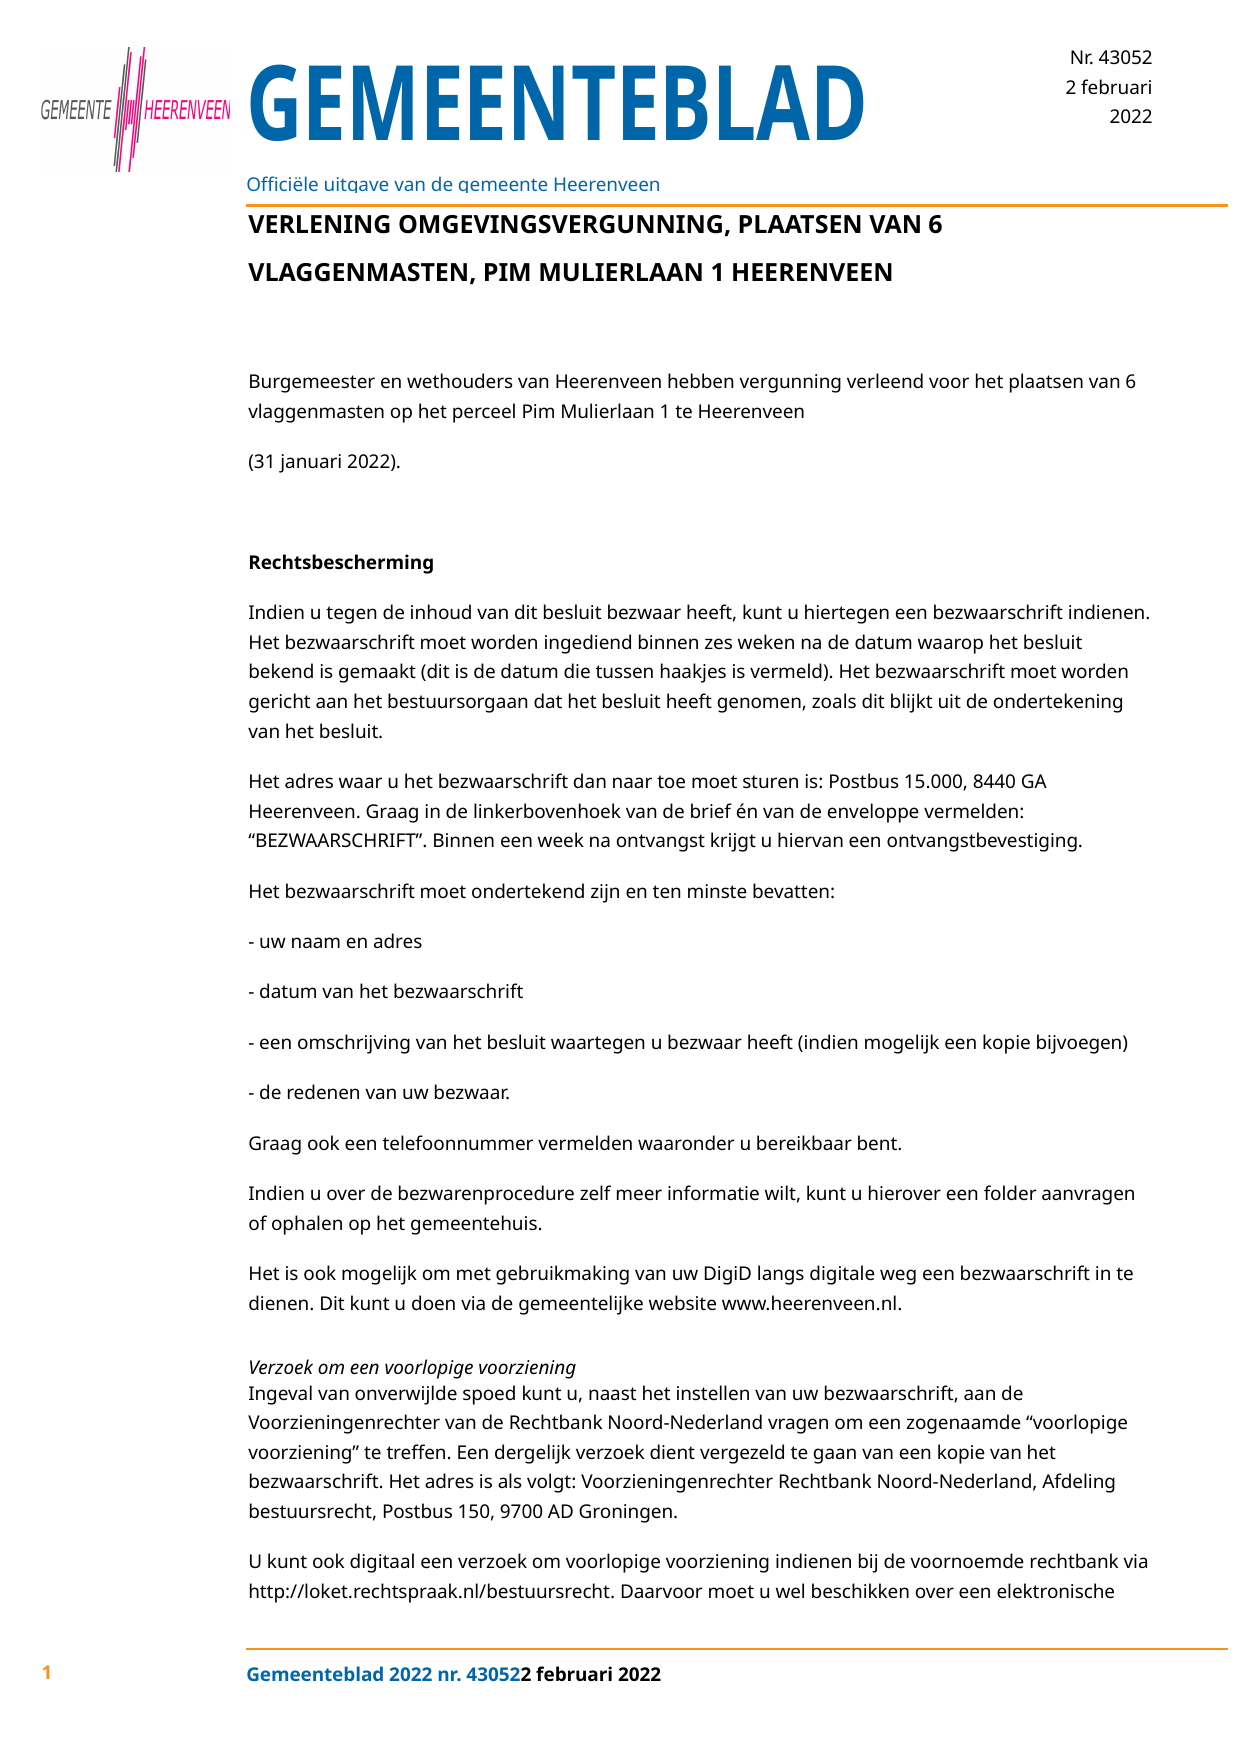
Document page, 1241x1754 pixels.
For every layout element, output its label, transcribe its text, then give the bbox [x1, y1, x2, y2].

text Burgemeester en wethouders van Heerenveen hebben vergunning verleend voor het plaatsen van 6 vlaggenmasten op het perceel Pim Mulierlaan 1 te Heerenveen [248, 368, 1152, 424]
text - uw naam en adres [248, 928, 1152, 954]
text Het is ook mogelijk om met gebruikmaking van uw DigiD langs digitale weg een bezwaarschrift in te dienen. Dit kunt u doen via de gemeentelijke website www.heerenveen.nl. [248, 1260, 1152, 1316]
text Ingeval van onverwijlde spoed kunt u, naast het instellen van uw bezwaarschrift, aan de Voorzieningenrechter van de Rechtbank Noord-Nederland vragen om een zogenaamde “voorlopige voorziening” te treffen. Een dergelijk verzoek dient vergezeld te gaan van een kopie van het bezwaarschrift. Het adres is als volgt: Voorzieningenrechter Rechtbank Noord-Nederland, Afdeling bestuursrecht, Postbus 150, 9700 AD Groningen. [248, 1380, 1152, 1524]
text - een omschrijving van het besluit waartegen u bezwaar heeft (indien mogelijk een kopie bijvoegen) [248, 1029, 1152, 1055]
text Rechtsbescherming [248, 549, 1152, 575]
text - de redenen van uw bezwaar. [248, 1079, 1152, 1105]
text Graag ook een telefoonnummer vermelden waaronder u bereikbaar bent. [248, 1130, 1152, 1156]
text U kunt ook digitaal een verzoek om voorlopige voorziening indienen bij de voornoemde rechtbank via http://loket.rechtspraak.nl/bestuursrecht. Daarvoor moet u wel beschikken over een elektronische [248, 1548, 1152, 1604]
text VERLENING OMGEVINGSVERGUNNING, PLAATSEN VAN 6 VLAGGENMASTEN, PIM MULIERLAAN 1 HEERENVEEN [248, 207, 1152, 288]
text - datum van het bezwaarschrift [248, 979, 1152, 1004]
text (31 januari 2022). [248, 448, 1152, 474]
text Verzoek om een voorlopige voorziening [248, 1354, 1152, 1380]
text Indien u tegen de inhoud van dit besluit bezwaar heeft, kunt u hiertegen een bezwaarschrift indienen. Het bezwaarschrift moet worden ingediend binnen zes weken na de datum waarop het besluit bekend is gemaakt (dit is de datum die tussen haakjes is vermeld). Het bezwaarschrift moet worden gericht aan het bestuursorgaan dat het besluit heeft genomen, zoals dit blijkt uit de ondertekening van het besluit. [248, 599, 1152, 744]
text Het adres waar u het bezwaarschrift dan naar toe moet sturen is: Postbus 15.000, 8440 GA Heerenveen. Graag in de linkerbovenhoek van de brief én van de enveloppe vermelden: “BEZWAARSCHRIFT”. Binnen een week na ontvangst krijgt u hiervan een ontvangstbevestiging. [248, 768, 1152, 853]
text Indien u over de bezwarenprocedure zelf meer informatie wilt, kunt u hierover een folder aanvragen of ophalen op het gemeentehuis. [248, 1180, 1152, 1236]
picture [41, 47, 231, 172]
text Het bezwaarschrift moet ondertekend zijn en ten minste bevatten: [248, 878, 1152, 904]
